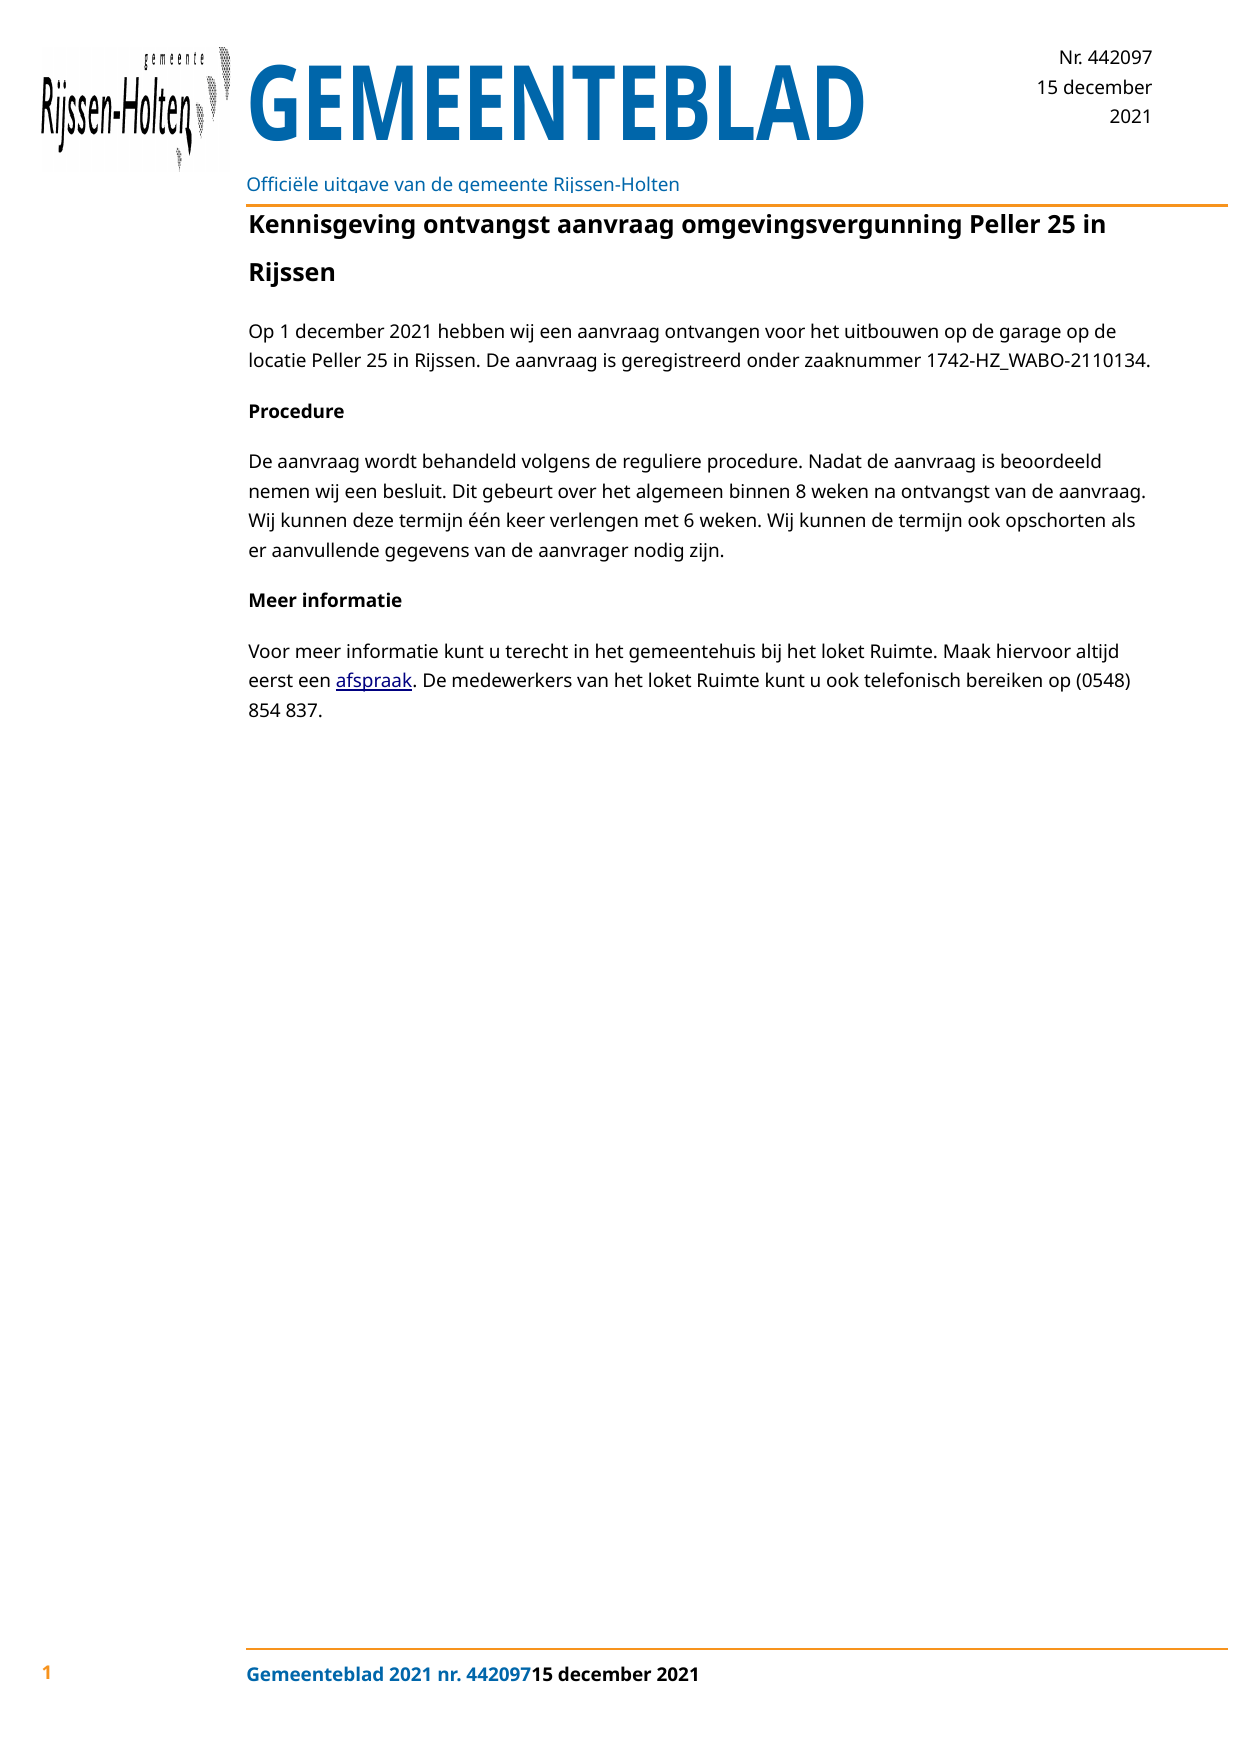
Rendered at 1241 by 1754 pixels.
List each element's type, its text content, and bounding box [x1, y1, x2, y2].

text Meer informatie [248, 587, 1152, 613]
text De aanvraag wordt behandeld volgens de reguliere procedure. Nadat de aanvraag is beoordeeld nemen wij een besluit. Dit gebeurt over het algemeen binnen 8 weken na ontvangst van de aanvraag. Wij kunnen deze termijn één keer verlengen met 6 weken. Wij kunnen de termijn ook opschorten als er aanvullende gegevens van de aanvrager nodig zijn. [248, 448, 1152, 563]
text Op 1 december 2021 hebben wij een aanvraag ontvangen voor het uitbouwen op de garage op de locatie Peller 25 in Rijssen. De aanvraag is geregistreerd onder zaaknummer 1742-HZ_WABO-2110134. [248, 318, 1152, 373]
picture [41, 47, 231, 172]
text Voor meer informatie kunt u terecht in het gemeentehuis bij het loket Ruimte. Maak hiervoor altijd eerst een afspraak. De medewerkers van het loket Ruimte kunt u ook telefonisch bereiken op (0548) 854 837. [248, 638, 1152, 723]
text Procedure [248, 398, 1152, 424]
text Kennisgeving ontvangst aanvraag omgevingsvergunning Peller 25 in Rijssen [248, 207, 1152, 288]
